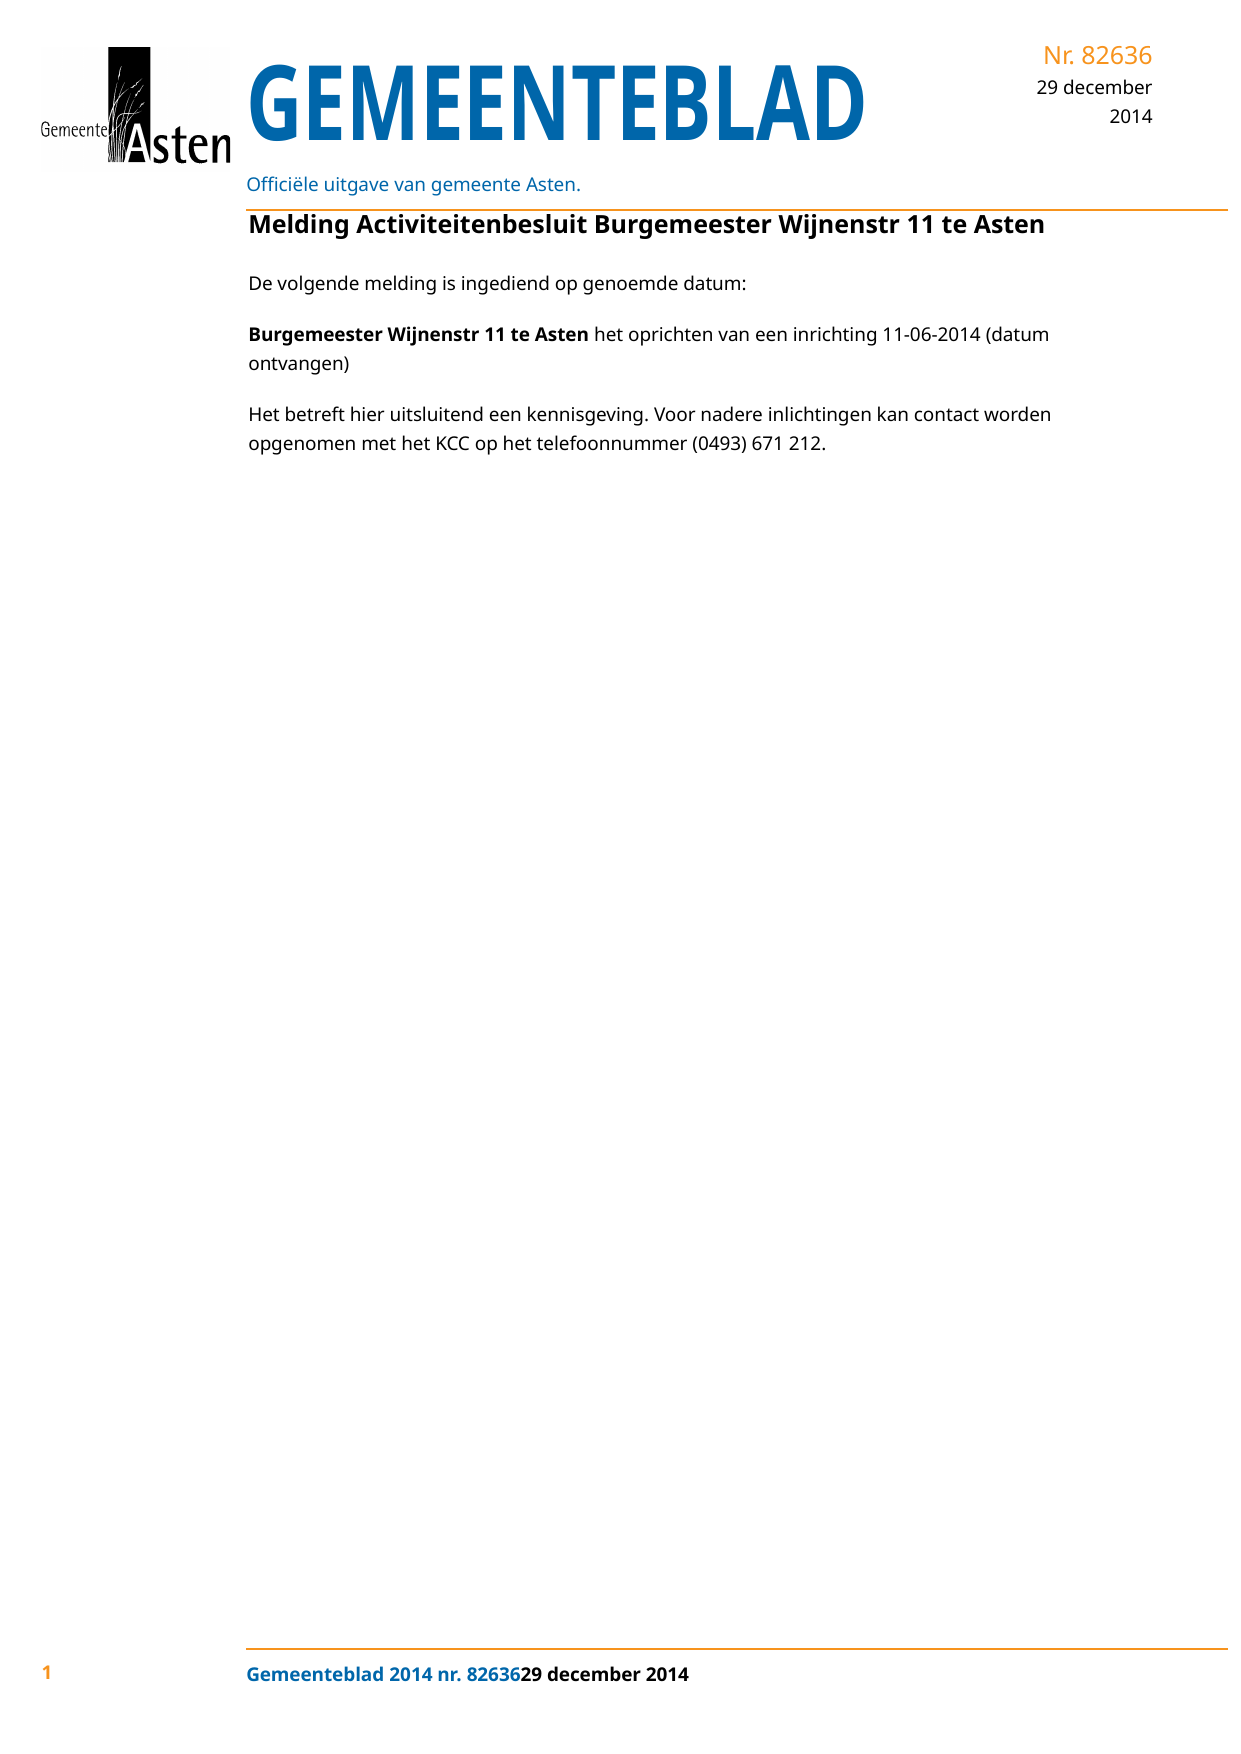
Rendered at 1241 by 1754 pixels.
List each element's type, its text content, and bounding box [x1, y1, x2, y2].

text De volgende melding is ingediend op genoemde datum: [248, 270, 1152, 296]
text Melding Activiteitenbesluit Burgemeester Wijnenstr 11 te Asten [248, 211, 1152, 241]
picture [41, 47, 231, 172]
text Het betreft hier uitsluitend een kennisgeving. Voor nadere inlichtingen kan contact worden opgenomen met het KCC op het telefoonnummer (0493) 671 212. [248, 401, 1152, 456]
text Burgemeester Wijnenstr 11 te Asten het oprichten van een inrichting 11-06-2014 (datum ontvangen) [248, 321, 1152, 376]
